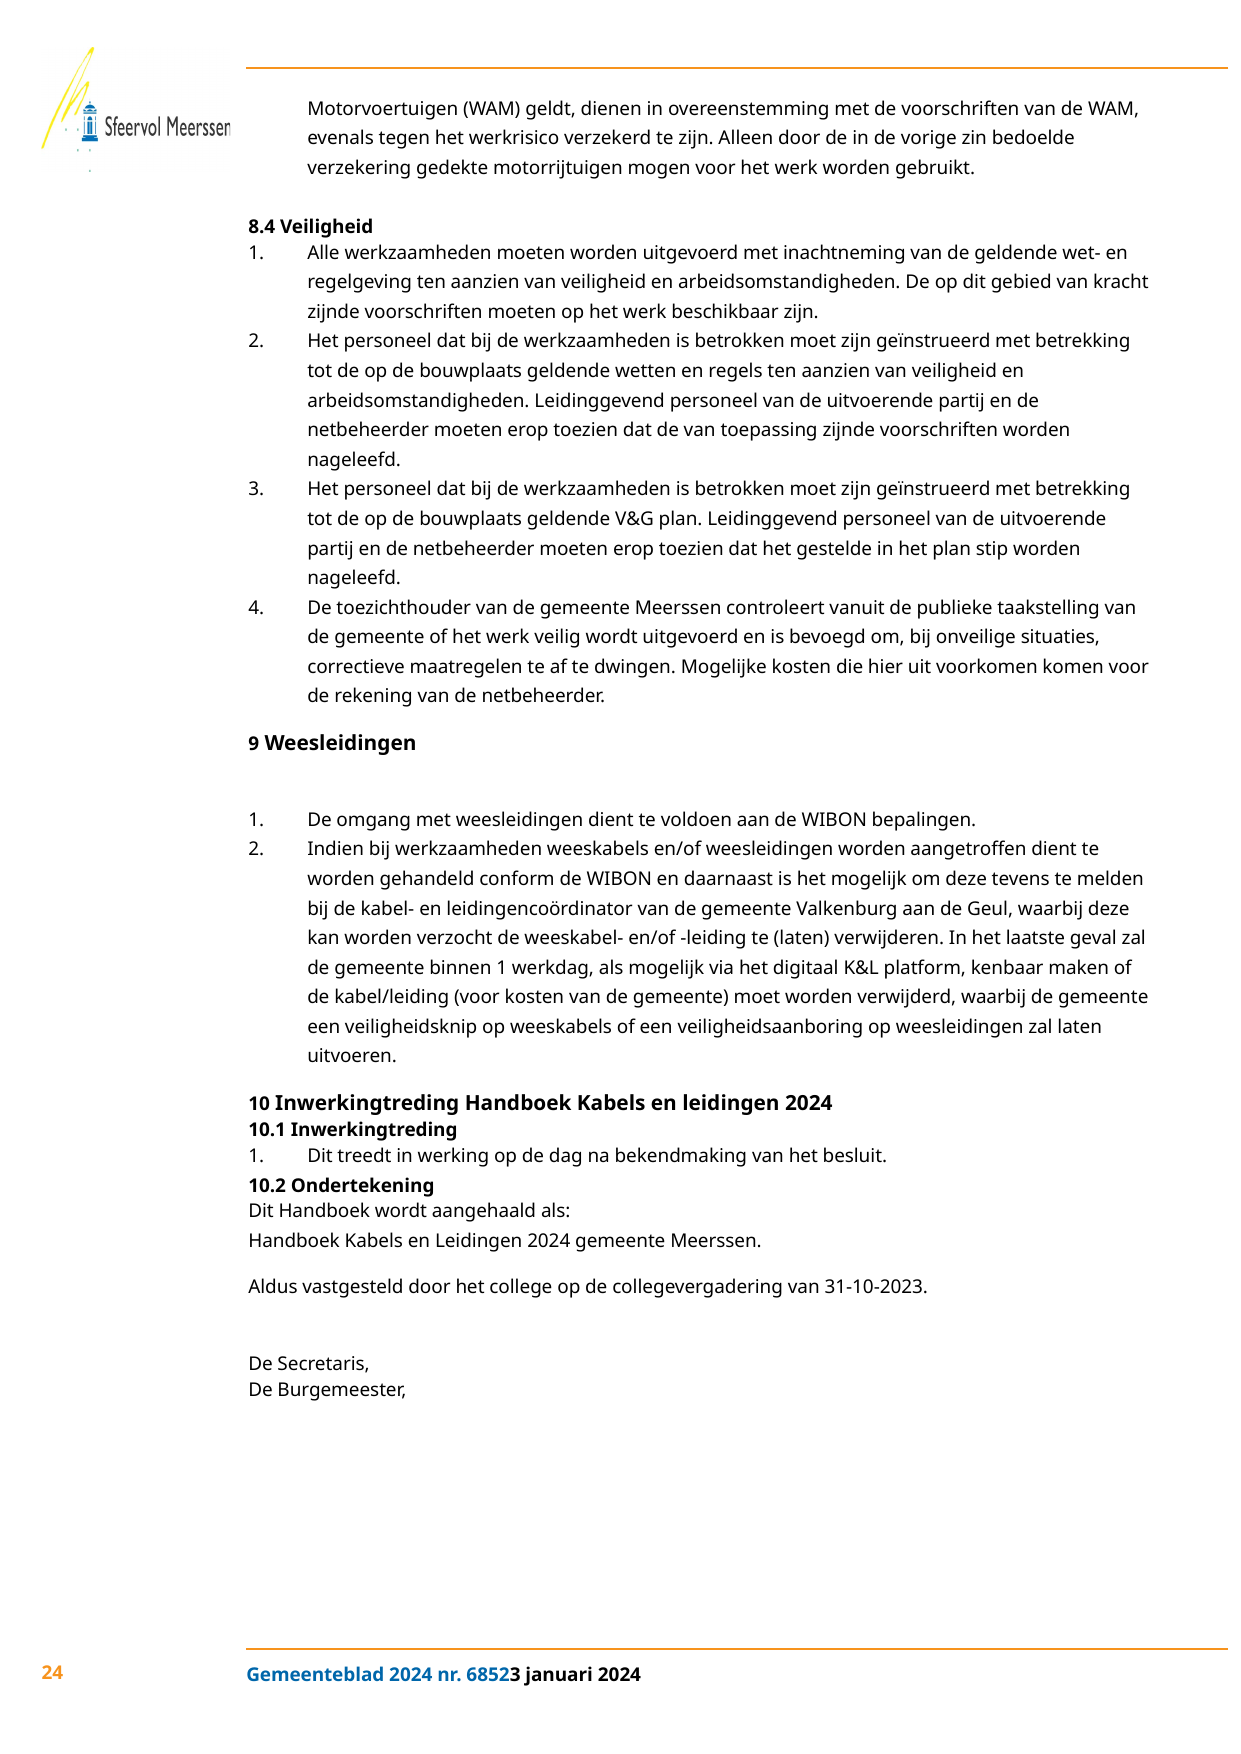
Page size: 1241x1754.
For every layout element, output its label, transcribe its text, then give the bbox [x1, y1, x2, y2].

text Handboek Kabels en Leidingen 2024 gemeente Meerssen. [248, 1227, 1152, 1253]
text 8.4 Veiligheid [248, 213, 1152, 239]
list De toezichthouder van de gemeente Meerssen controleert vanuit de publieke taakstelling van de gemeente of het werk veilig wordt uitgevoerd en is bevoegd om, bij onveilige situaties, correctieve maatregelen te af te dwingen. Mogelijke kosten die hier uit voorkomen komen voor de rekening van de netbeheerder. [248, 594, 1152, 708]
text Aldus vastgesteld door het college op de collegevergadering van 31-10-2023. [248, 1273, 1152, 1299]
text 9 Weesleidingen [248, 728, 1152, 757]
list De omgang met weesleidingen dient te voldoen aan de WIBON bepalingen. [248, 806, 1152, 832]
list Alle werkzaamheden moeten worden uitgevoerd met inachtneming van de geldende wet- en regelgeving ten aanzien van veiligheid en arbeidsomstandigheden. De op dit gebied van kracht zijnde voorschriften moeten op het werk beschikbaar zijn. [248, 239, 1152, 324]
list Indien bij werkzaamheden weeskabels en/of weesleidingen worden aangetroffen dient te worden gehandeld conform de WIBON en daarnaast is het mogelijk om deze tevens te melden bij de kabel- en leidingencoördinator van de gemeente Valkenburg aan de Geul, waarbij deze kan worden verzocht de weeskabel- en/of -leiding te (laten) verwijderen. In het laatste geval zal de gemeente binnen 1 werkdag, als mogelijk via het digitaal K&L platform, kenbaar maken of de kabel/leiding (voor kosten van de gemeente) moet worden verwijderd, waarbij de gemeente een veiligheidsknip op weeskabels of een veiligheidsaanboring op weesleidingen zal laten uitvoeren. [248, 836, 1152, 1068]
text De Secretaris, [248, 1350, 1152, 1376]
list Dit treedt in werking op de dag na bekendmaking van het besluit. [248, 1142, 1152, 1168]
text 10.1 Inwerkingtreding [248, 1117, 1152, 1142]
list Het personeel dat bij de werkzaamheden is betrokken moet zijn geïnstrueerd met betrekking tot de op de bouwplaats geldende V&G plan. Leidinggevend personeel van de uitvoerende partij en de netbeheerder moeten erop toezien dat het gestelde in het plan stip worden nageleefd. [248, 476, 1152, 590]
text 10 Inwerkingtreding Handboek Kabels en leidingen 2024 [248, 1088, 1152, 1117]
picture [41, 47, 231, 172]
text Dit Handboek wordt aangehaald als: [248, 1198, 1152, 1223]
list Het personeel dat bij de werkzaamheden is betrokken moet zijn geïnstrueerd met betrekking tot de op de bouwplaats geldende wetten en regels ten aanzien van veiligheid en arbeidsomstandigheden. Leidinggevend personeel van de uitvoerende partij en de netbeheerder moeten erop toezien dat de van toepassing zijnde voorschriften worden nageleefd. [248, 328, 1152, 472]
list Motorvoertuigen (WAM) geldt, dienen in overeenstemming met de voorschriften van de WAM, evenals tegen het werkrisico verzekerd te zijn. Alleen door de in de vorige zin bedoelde verzekering gedekte motorrijtuigen mogen voor het werk worden gebruikt. [248, 95, 1152, 180]
text 10.2 Ondertekening [248, 1172, 1152, 1198]
text De Burgemeester, [248, 1376, 1152, 1402]
